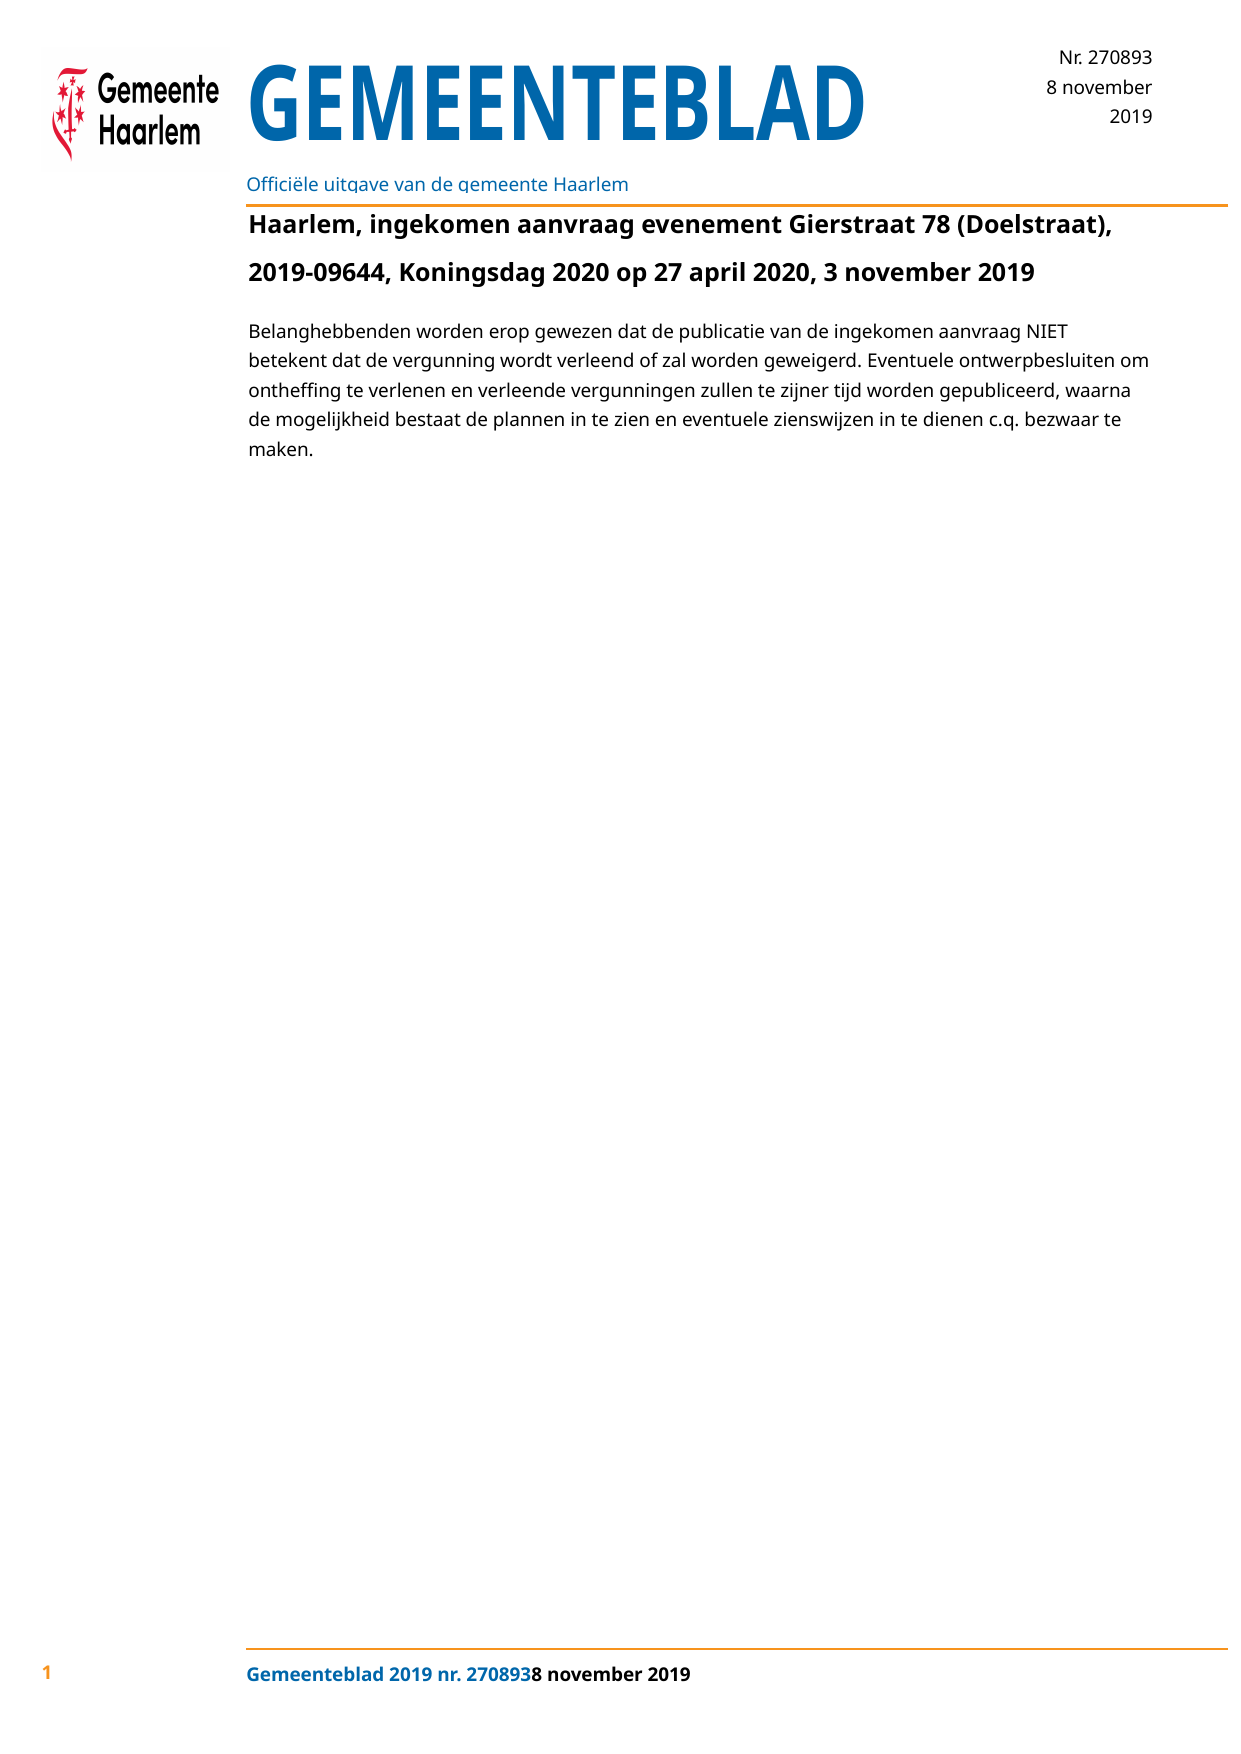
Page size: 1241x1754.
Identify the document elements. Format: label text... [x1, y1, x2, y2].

text Belanghebbenden worden erop gewezen dat de publicatie van de ingekomen aanvraag NIET betekent dat de vergunning wordt verleend of zal worden geweigerd. Eventuele ontwerpbesluiten om ontheffing te verlenen en verleende vergunningen zullen te zijner tijd worden gepubliceerd, waarna de mogelijkheid bestaat de plannen in te zien en eventuele zienswijzen in te dienen c.q. bezwaar te maken. [248, 318, 1152, 462]
text Haarlem, ingekomen aanvraag evenement Gierstraat 78 (Doelstraat), 2019-09644, Koningsdag 2020 op 27 april 2020, 3 november 2019 [248, 207, 1152, 288]
picture [41, 47, 231, 172]
